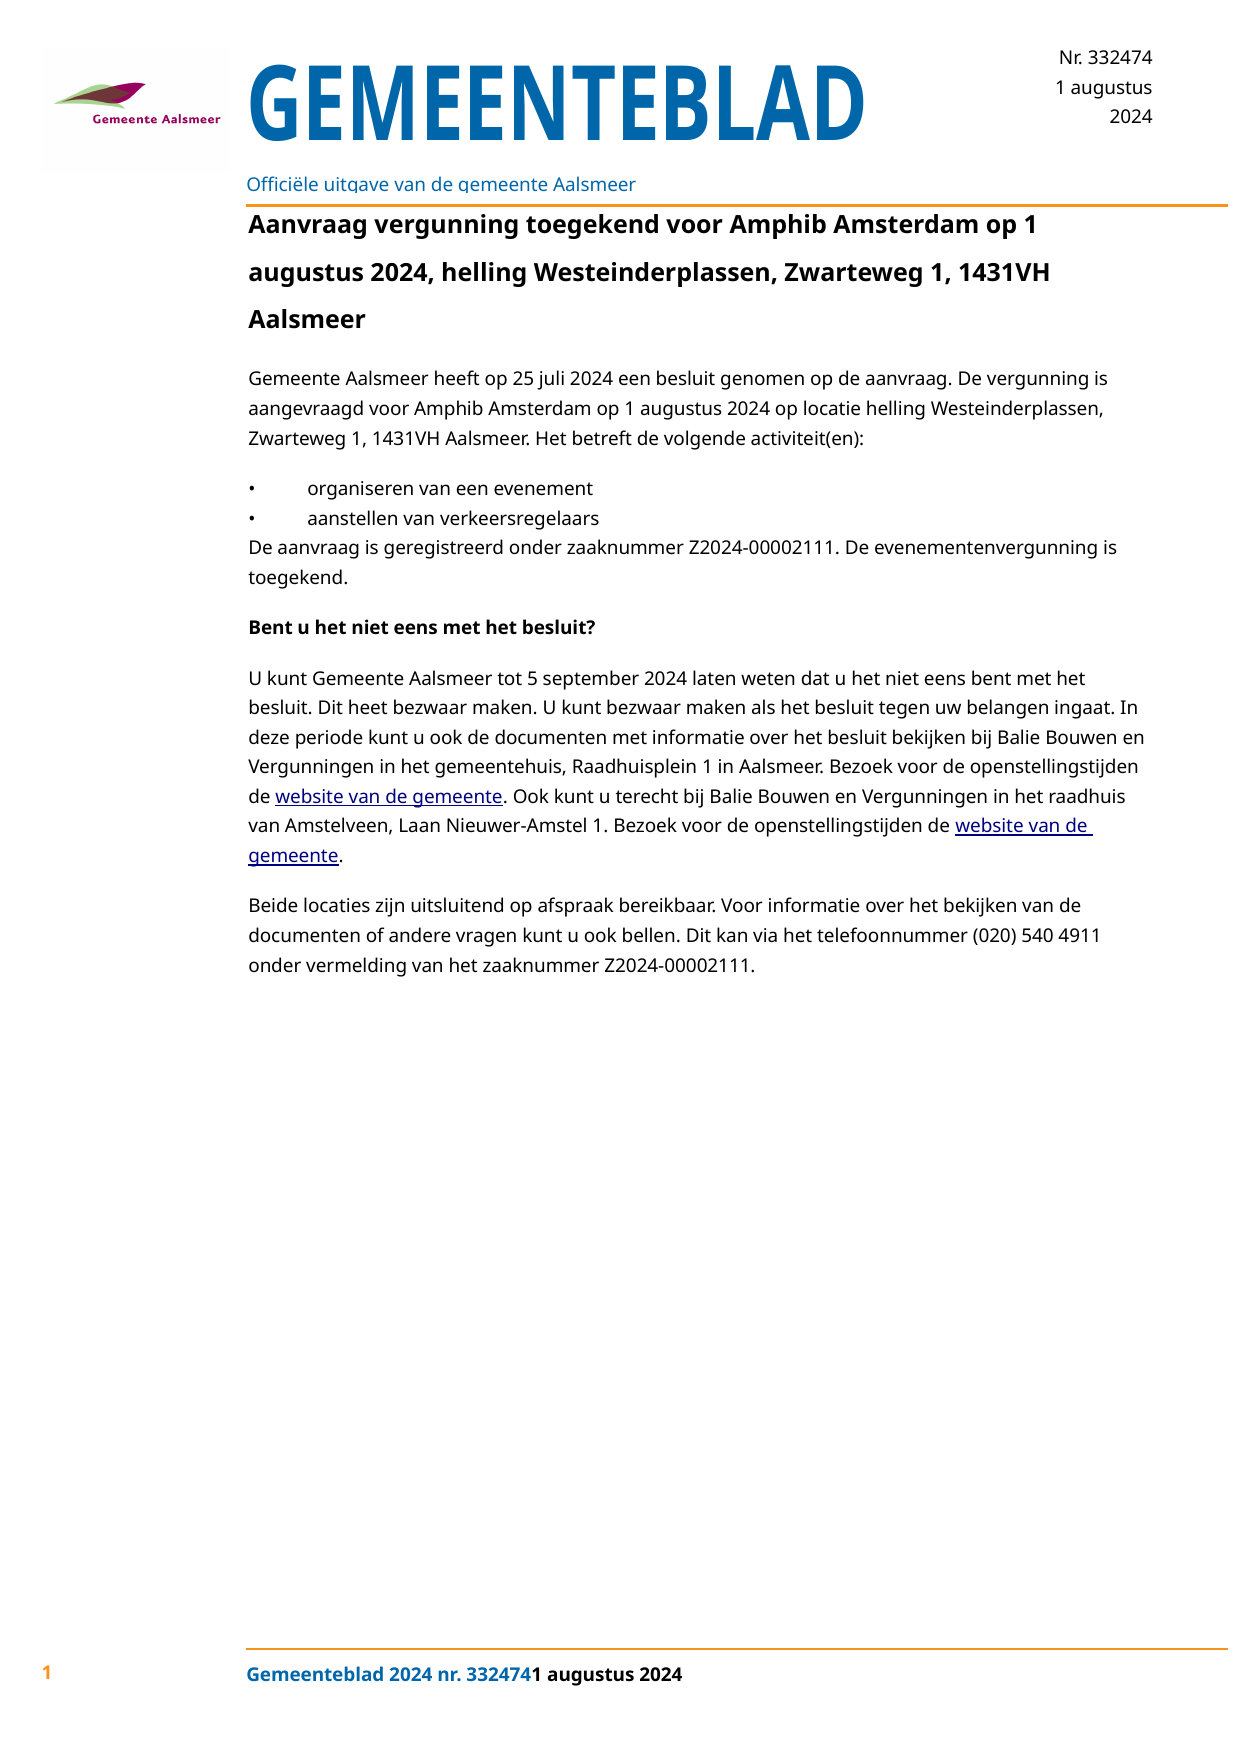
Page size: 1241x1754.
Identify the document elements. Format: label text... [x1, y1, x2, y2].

text De aanvraag is geregistreerd onder zaaknummer Z2024-00002111. De evenementenvergunning is toegekend. [248, 534, 1152, 589]
text Bent u het niet eens met het besluit? [248, 614, 1152, 640]
list organiseren van een evenement [248, 475, 1152, 501]
text Beide locaties zijn uitsluitend op afspraak bereikbaar. Voor informatie over het bekijken van de documenten of andere vragen kunt u ook bellen. Dit kan via het telefoonnummer (020) 540 4911 onder vermelding van het zaaknummer Z2024-00002111. [248, 893, 1152, 977]
picture [41, 47, 231, 172]
text Gemeente Aalsmeer heeft op 25 juli 2024 een besluit genomen op de aanvraag. De vergunning is aangevraagd voor Amphib Amsterdam op 1 augustus 2024 op locatie helling Westeinderplassen, Zwarteweg 1, 1431VH Aalsmeer. Het betreft de volgende activiteit(en): [248, 366, 1152, 450]
text Aanvraag vergunning toegekend voor Amphib Amsterdam op 1 augustus 2024, helling Westeinderplassen, Zwarteweg 1, 1431VH Aalsmeer [248, 207, 1152, 336]
list aanstellen van verkeersregelaars [248, 505, 1152, 530]
text U kunt Gemeente Aalsmeer tot 5 september 2024 laten weten dat u het niet eens bent met het besluit. Dit heet bezwaar maken. U kunt bezwaar maken als het besluit tegen uw belangen ingaat. In deze periode kunt u ook de documenten met informatie over het besluit bekijken bij Balie Bouwen en Vergunningen in het gemeentehuis, Raadhuisplein 1 in Aalsmeer. Bezoek voor de openstellingstijden de website van de gemeente. Ook kunt u terecht bij Balie Bouwen en Vergunningen in het raadhuis van Amstelveen, Laan Nieuwer-Amstel 1. Bezoek voor de openstellingstijden de website van de gemeente. [248, 665, 1152, 868]
